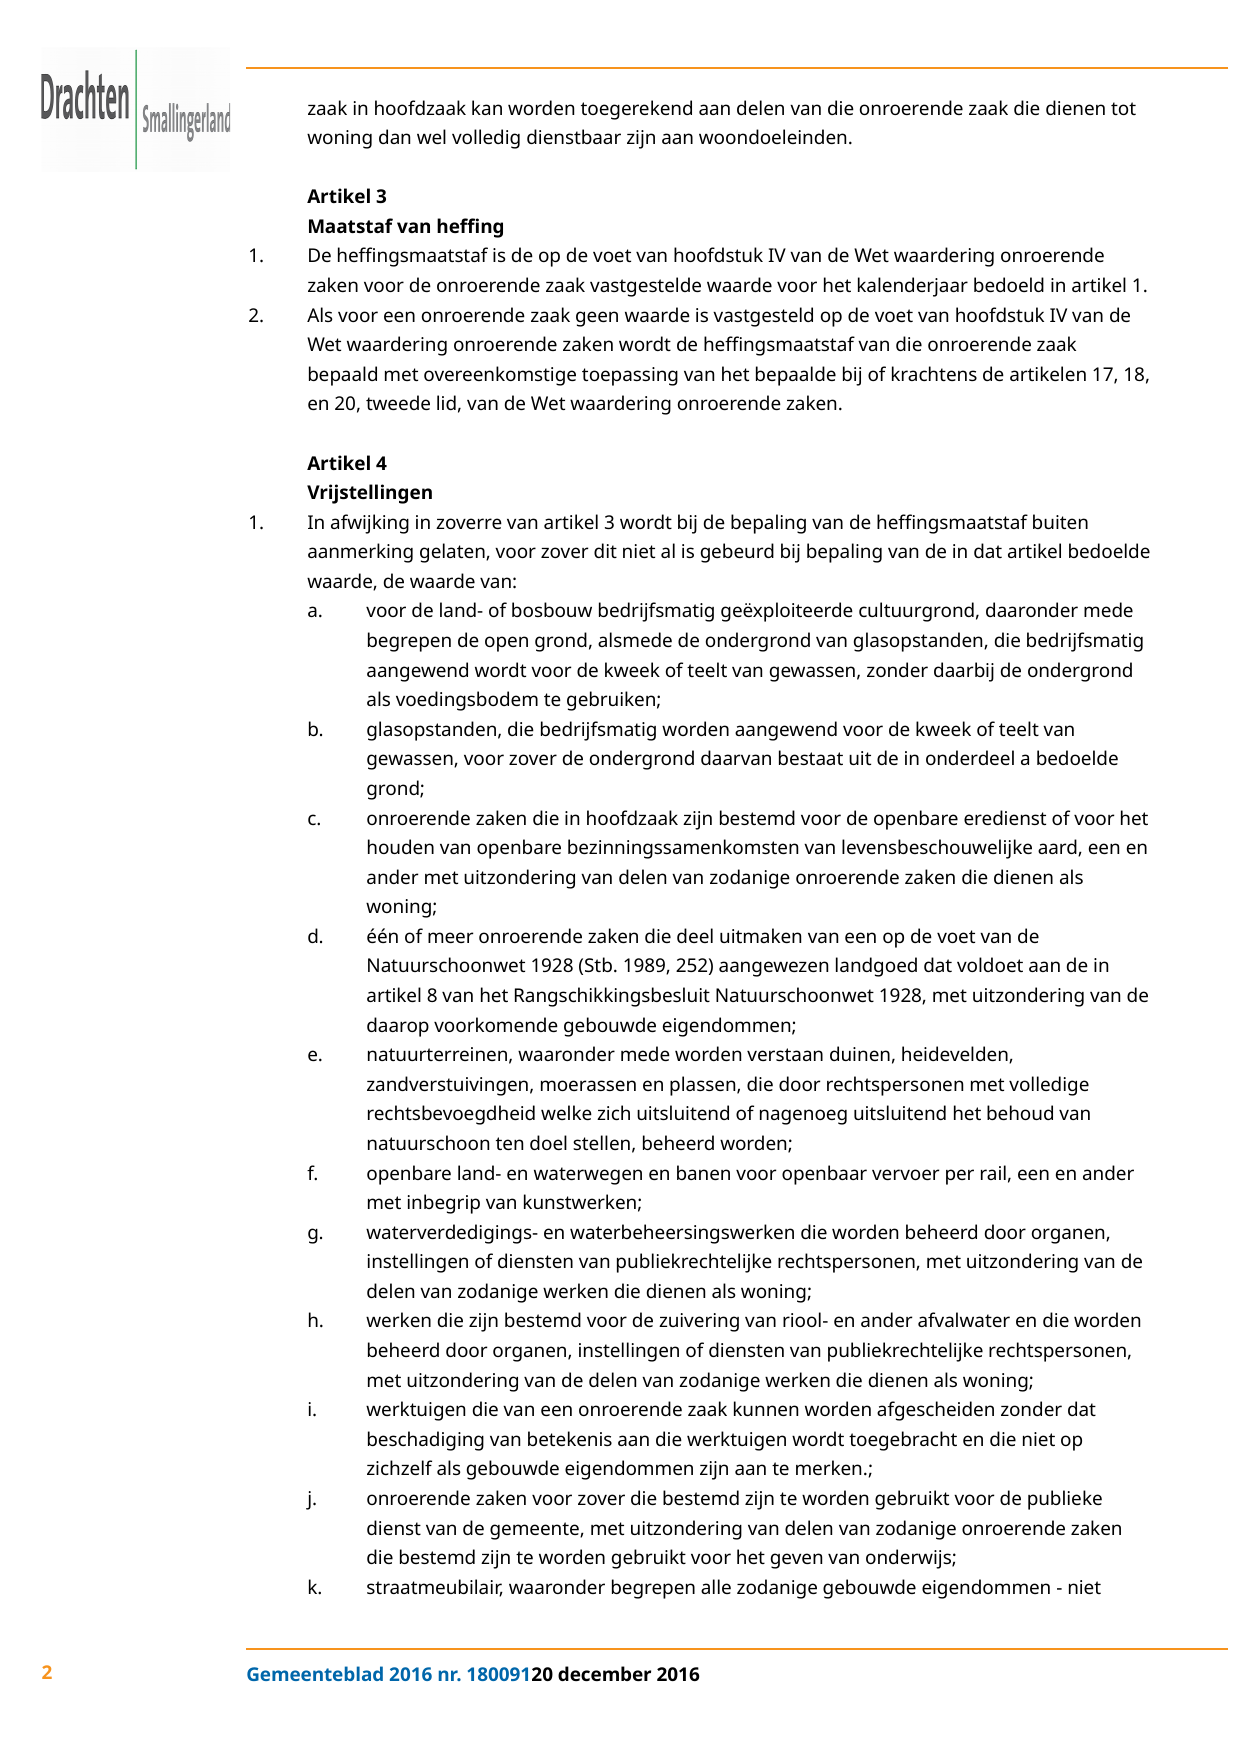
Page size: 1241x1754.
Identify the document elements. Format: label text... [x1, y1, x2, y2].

list onroerende zaken voor zover die bestemd zijn te worden gebruikt voor de publieke dienst van de gemeente, met uitzondering van delen van zodanige onroerende zaken die bestemd zijn te worden gebruikt voor het geven van onderwijs; [307, 1485, 1152, 1570]
list Artikel 3 [248, 183, 1152, 209]
list De heffingsmaatstaf is de op de voet van hoofdstuk IV van de Wet waardering onroerende zaken voor de onroerende zaak vastgestelde waarde voor het kalenderjaar bedoeld in artikel 1. [248, 243, 1152, 298]
list straatmeubilair, waaronder begrepen alle zodanige gebouwde eigendommen - niet [307, 1574, 1152, 1600]
list Maatstaf van heffing [248, 213, 1152, 239]
list één of meer onroerende zaken die deel uitmaken van een op de voet van de Natuurschoonwet 1928 (Stb. 1989, 252) aangewezen landgoed dat voldoet aan de in artikel 8 van het Rangschikkingsbesluit Natuurschoonwet 1928, met uitzondering van de daarop voorkomende gebouwde eigendommen; [307, 923, 1152, 1038]
list Als voor een onroerende zaak geen waarde is vastgesteld op de voet van hoofdstuk IV van de Wet waardering onroerende zaken wordt de heffingsmaatstaf van die onroerende zaak bepaald met overeenkomstige toepassing van het bepaalde bij of krachtens de artikelen 17, 18, en 20, tweede lid, van de Wet waardering onroerende zaken. [248, 302, 1152, 416]
list werken die zijn bestemd voor de zuivering van riool- en ander afvalwater en die worden beheerd door organen, instellingen of diensten van publiekrechtelijke rechtspersonen, met uitzondering van de delen van zodanige werken die dienen als woning; [307, 1308, 1152, 1393]
list zaak in hoofdzaak kan worden toegerekend aan delen van die onroerende zaak die dienen tot woning dan wel volledig dienstbaar zijn aan woondoeleinden. [248, 95, 1152, 150]
picture [41, 47, 231, 172]
list Vrijstellingen [248, 479, 1152, 505]
list werktuigen die van een onroerende zaak kunnen worden afgescheiden zonder dat beschadiging van betekenis aan die werktuigen wordt toegebracht en die niet op zichzelf als gebouwde eigendommen zijn aan te merken.; [307, 1396, 1152, 1481]
list natuurterreinen, waaronder mede worden verstaan duinen, heidevelden, zandverstuivingen, moerassen en plassen, die door rechtspersonen met volledige rechtsbevoegdheid welke zich uitsluitend of nagenoeg uitsluitend het behoud van natuurschoon ten doel stellen, beheerd worden; [307, 1041, 1152, 1156]
list Artikel 4 [248, 450, 1152, 476]
list openbare land- en waterwegen en banen voor openbaar vervoer per rail, een en ander met inbegrip van kunstwerken; [307, 1160, 1152, 1215]
list voor de land- of bosbouw bedrijfsmatig geëxploiteerde cultuurgrond, daaronder mede begrepen de open grond, alsmede de ondergrond van glasopstanden, die bedrijfsmatig aangewend wordt voor de kweek of teelt van gewassen, zonder daarbij de ondergrond als voedingsbodem te gebruiken; [307, 598, 1152, 712]
list onroerende zaken die in hoofdzaak zijn bestemd voor de openbare eredienst of voor het houden van openbare bezinningssamenkomsten van levensbeschouwelijke aard, een en ander met uitzondering van delen van zodanige onroerende zaken die dienen als woning; [307, 805, 1152, 919]
list waterverdedigings- en waterbeheersingswerken die worden beheerd door organen, instellingen of diensten van publiekrechtelijke rechtspersonen, met uitzondering van de delen van zodanige werken die dienen als woning; [307, 1219, 1152, 1304]
list In afwijking in zoverre van artikel 3 wordt bij de bepaling van de heffingsmaatstaf buiten aanmerking gelaten, voor zover dit niet al is gebeurd bij bepaling van de in dat artikel bedoelde waarde, de waarde van: [248, 509, 1152, 594]
list glasopstanden, die bedrijfsmatig worden aangewend voor de kweek of teelt van gewassen, voor zover de ondergrond daarvan bestaat uit de in onderdeel a bedoelde grond; [307, 716, 1152, 801]
